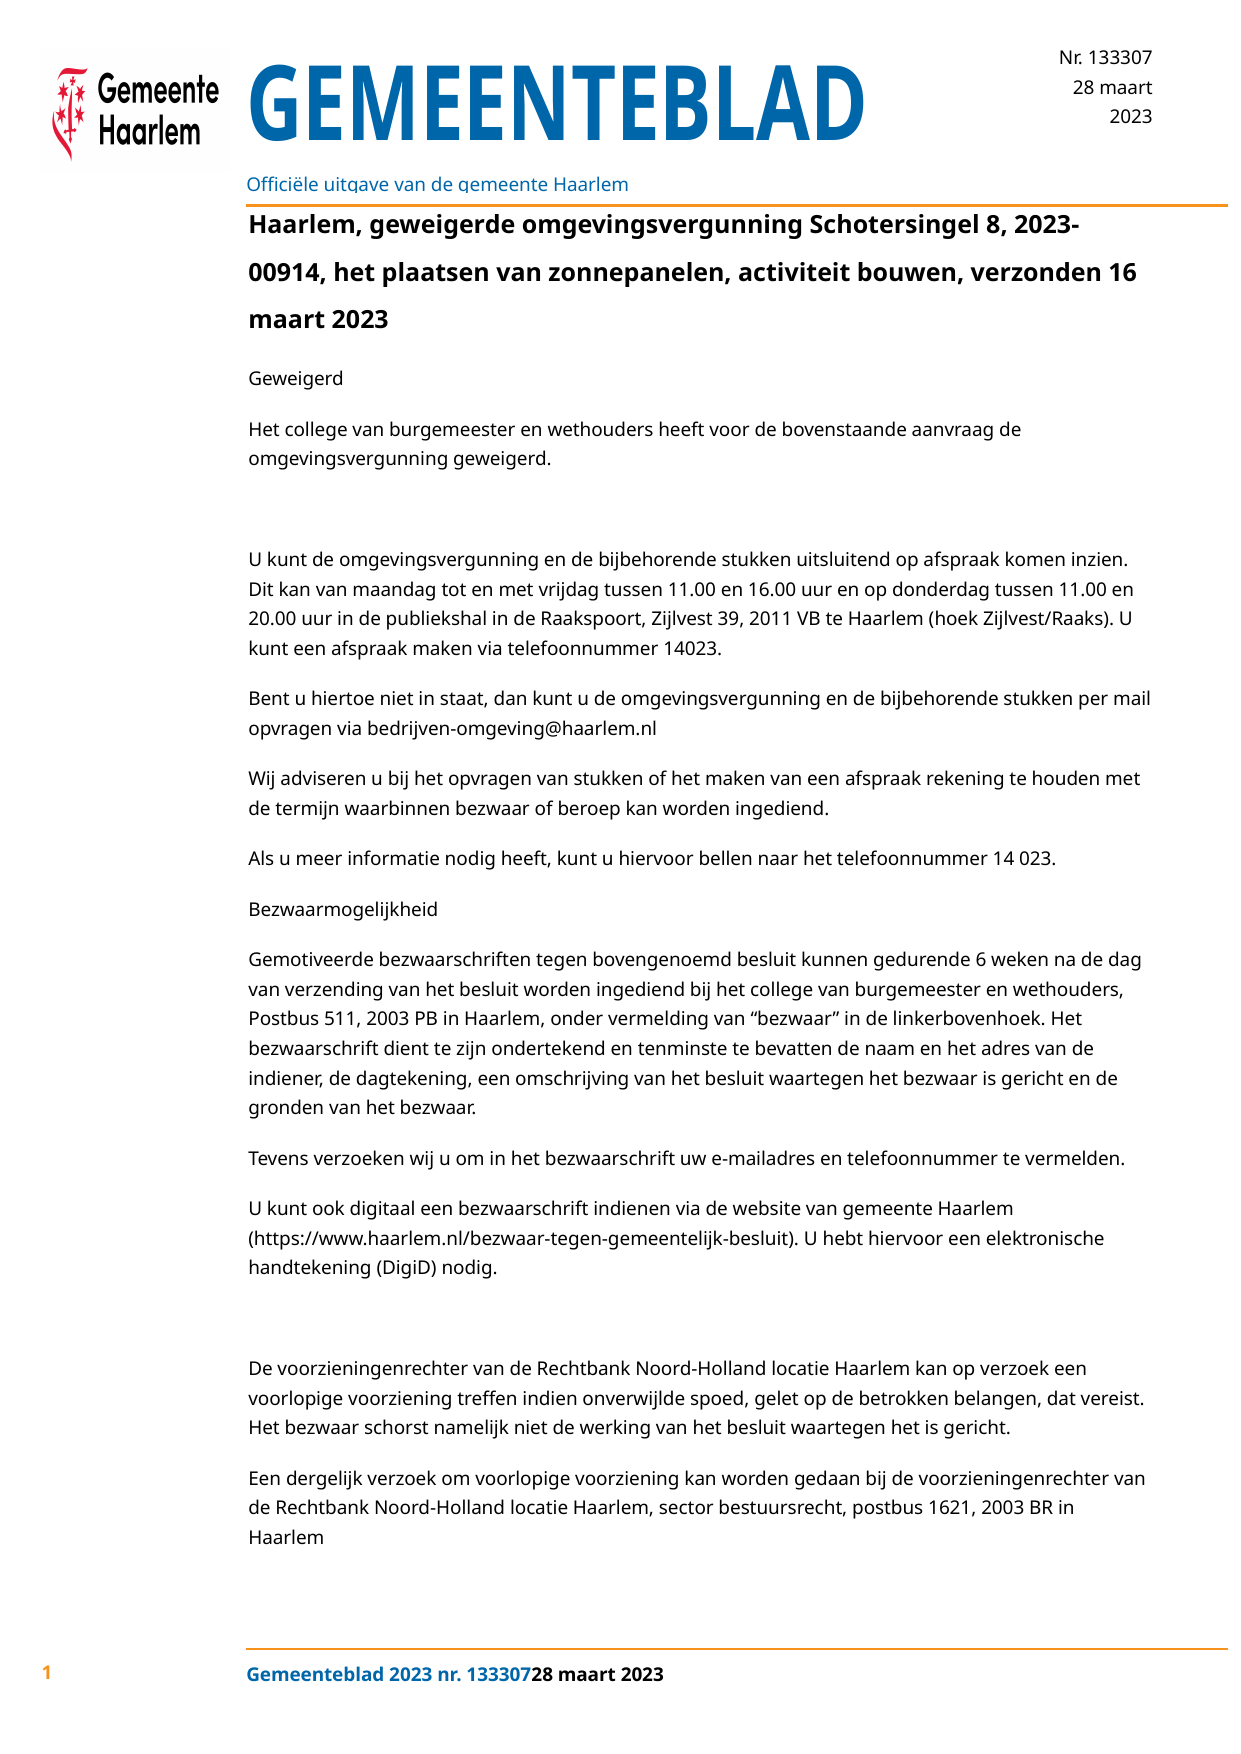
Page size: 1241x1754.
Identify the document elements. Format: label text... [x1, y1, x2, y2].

text Haarlem, geweigerde omgevingsvergunning Schotersingel 8, 2023-00914, het plaatsen van zonnepanelen, activiteit bouwen, verzonden 16 maart 2023 [248, 207, 1152, 336]
text Tevens verzoeken wij u om in het bezwaarschrift uw e-mailadres en telefoonnummer te vermelden. [248, 1145, 1152, 1170]
text Het college van burgemeester en wethouders heeft voor de bovenstaande aanvraag de omgevingsvergunning geweigerd. [248, 416, 1152, 471]
text Bezwaarmogelijkheid [248, 896, 1152, 922]
text Geweigerd [248, 366, 1152, 391]
text Als u meer informatie nodig heeft, kunt u hiervoor bellen naar het telefoonnummer 14 023. [248, 846, 1152, 871]
text U kunt de omgevingsvergunning en de bijbehorende stukken uitsluitend op afspraak komen inzien. Dit kan van maandag tot en met vrijdag tussen 11.00 en 16.00 uur en op donderdag tussen 11.00 en 20.00 uur in de publiekshal in de Raakspoort, Zijlvest 39, 2011 VB te Haarlem (hoek Zijlvest/Raaks). U kunt een afspraak maken via telefoonnummer 14023. [248, 546, 1152, 661]
text Bent u hiertoe niet in staat, dan kunt u de omgevingsvergunning en de bijbehorende stukken per mail opvragen via bedrijven-omgeving@haarlem.nl [248, 686, 1152, 741]
text Gemotiveerde bezwaarschriften tegen bovengenoemd besluit kunnen gedurende 6 weken na de dag van verzending van het besluit worden ingediend bij het college van burgemeester en wethouders, Postbus 511, 2003 PB in Haarlem, onder vermelding van “bezwaar” in de linkerbovenhoek. Het bezwaarschrift dient te zijn ondertekend en tenminste te bevatten de naam en het adres van de indiener, de dagtekening, een omschrijving van het besluit waartegen het bezwaar is gericht en de gronden van het bezwaar. [248, 946, 1152, 1120]
text De voorzieningenrechter van de Rechtbank Noord-Holland locatie Haarlem kan op verzoek een voorlopige voorziening treffen indien onverwijlde spoed, gelet op de betrokken belangen, dat vereist. Het bezwaar schorst namelijk niet de werking van het besluit waartegen het is gericht. [248, 1355, 1152, 1440]
picture [41, 47, 231, 172]
text Wij adviseren u bij het opvragen van stukken of het maken van een afspraak rekening te houden met de termijn waarbinnen bezwaar of beroep kan worden ingediend. [248, 766, 1152, 821]
text Een dergelijk verzoek om voorlopige voorziening kan worden gedaan bij de voorzieningenrechter van de Rechtbank Noord-Holland locatie Haarlem, sector bestuursrecht, postbus 1621, 2003 BR in Haarlem [248, 1465, 1152, 1549]
text U kunt ook digitaal een bezwaarschrift indienen via de website van gemeente Haarlem (https://www.haarlem.nl/bezwaar-tegen-gemeentelijk-besluit). U hebt hiervoor een elektronische handtekening (DigiD) nodig. [248, 1195, 1152, 1280]
